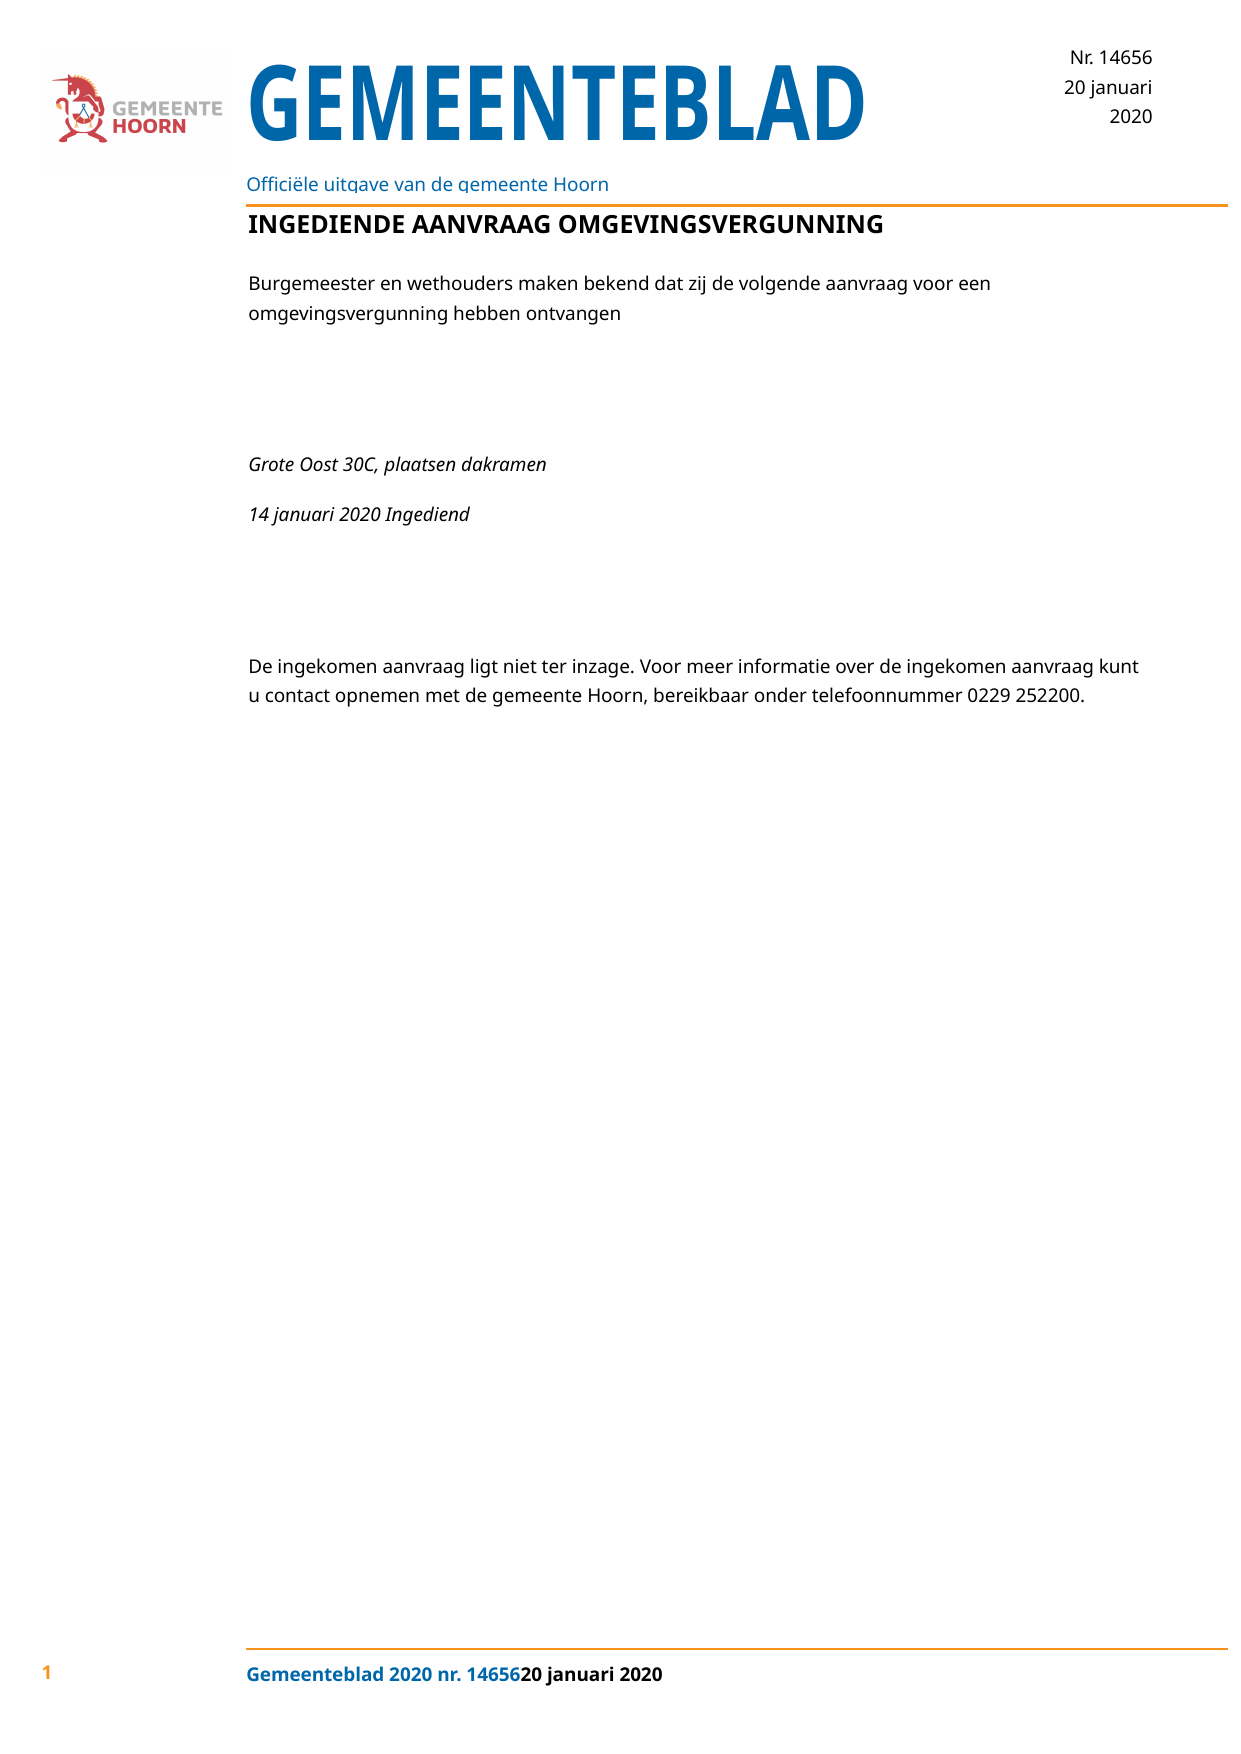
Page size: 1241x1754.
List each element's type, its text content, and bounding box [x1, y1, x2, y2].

text Burgemeester en wethouders maken bekend dat zij de volgende aanvraag voor een omgevingsvergunning hebben ontvangen [248, 270, 1152, 326]
text Grote Oost 30C, plaatsen dakramen [248, 451, 1152, 477]
picture [41, 47, 231, 172]
text INGEDIENDE AANVRAAG OMGEVINGSVERGUNNING [248, 207, 1152, 241]
text De ingekomen aanvraag ligt niet ter inzage. Voor meer informatie over de ingekomen aanvraag kunt u contact opnemen met de gemeente Hoorn, bereikbaar onder telefoonnummer 0229 252200. [248, 653, 1152, 708]
text 14 januari 2020 Ingediend [248, 502, 1152, 527]
